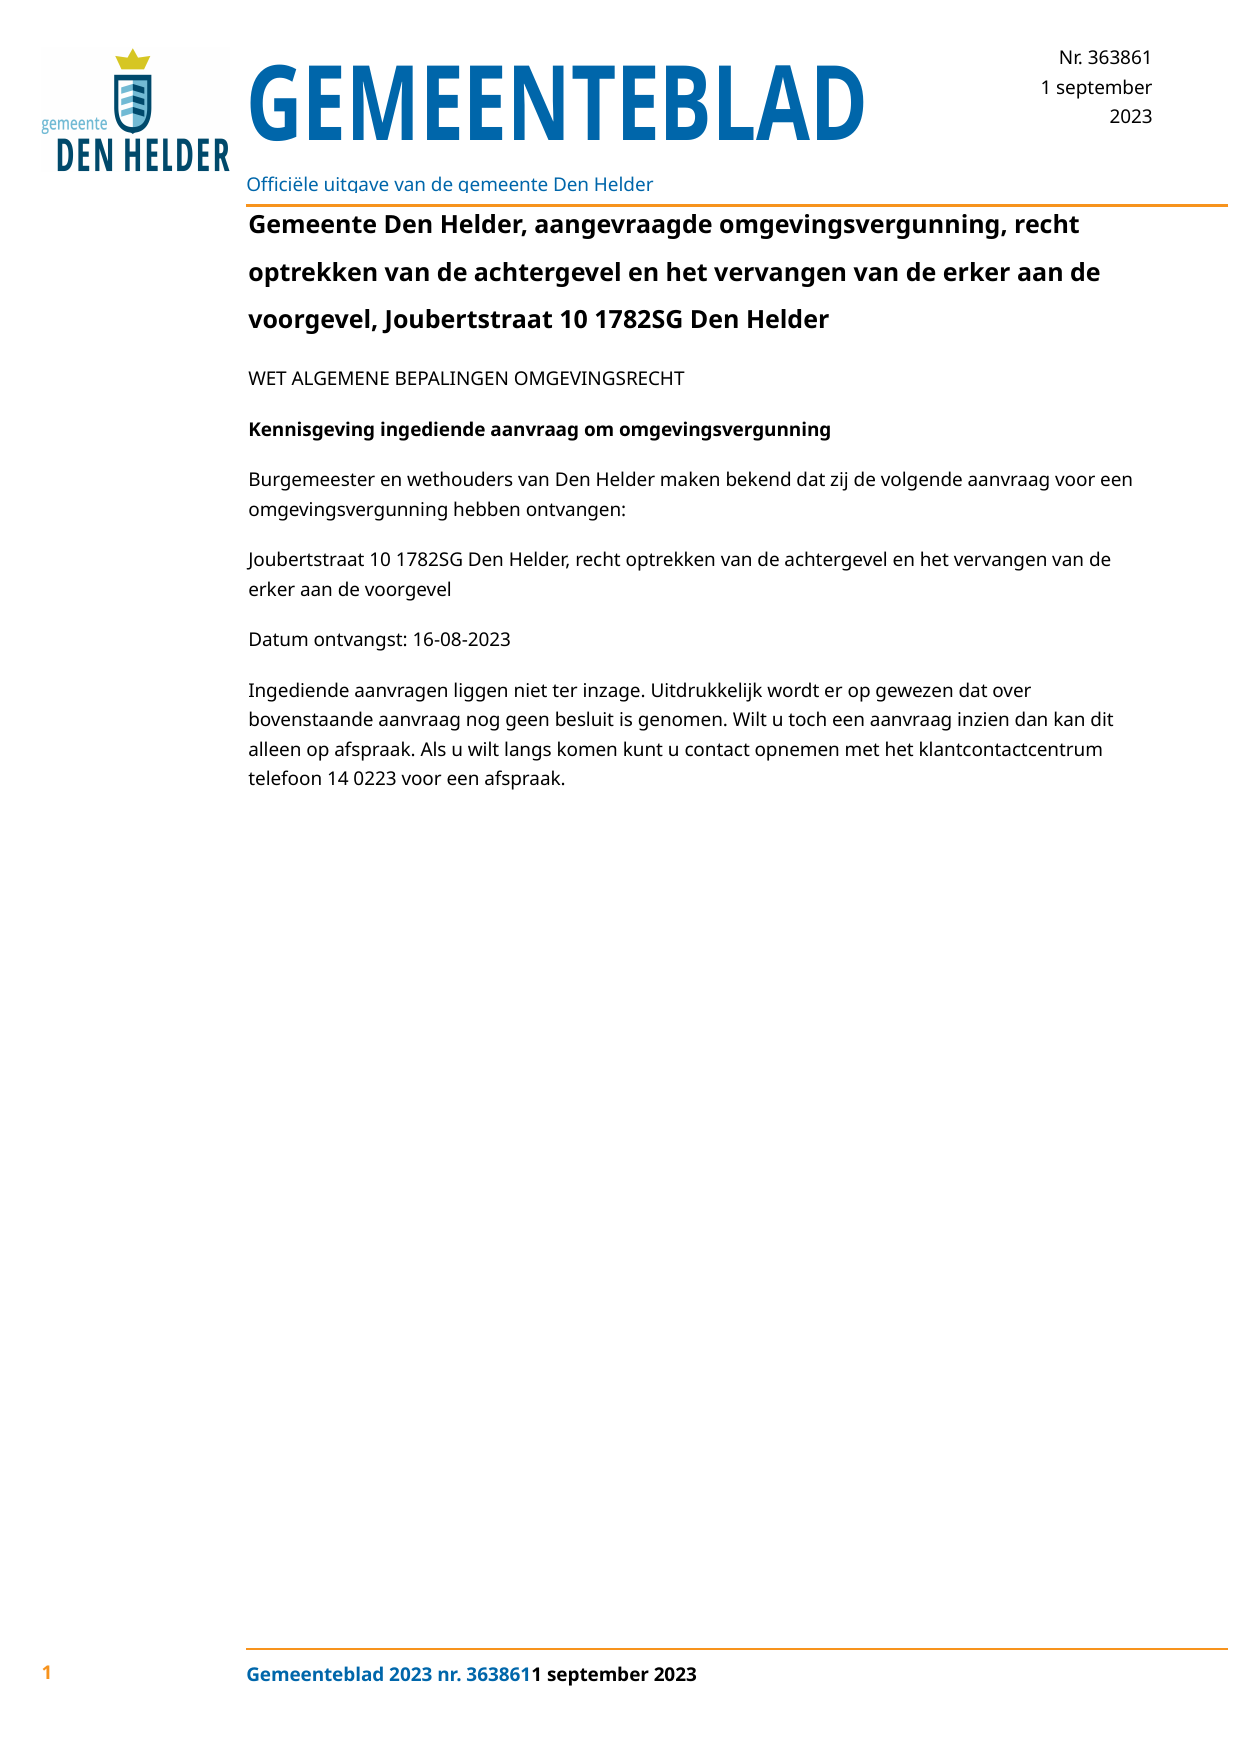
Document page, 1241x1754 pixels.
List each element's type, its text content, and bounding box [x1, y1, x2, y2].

picture [100, 154, 106, 172]
text Burgemeester en wethouders van Den Helder maken bekend dat zij de volgende aanvraag voor een omgevingsvergunning hebben ontvangen: [248, 466, 1152, 522]
picture [130, 157, 135, 172]
picture [182, 144, 187, 165]
text Datum ontvangst: 16-08-2023 [248, 626, 1152, 652]
picture [63, 144, 68, 165]
text Ingediende aanvragen liggen niet ter inzage. Uitdrukkelijk wordt er op gewezen dat over bovenstaande aanvraag nog geen besluit is genomen. Wilt u toch een aanvraag inzien dan kan dit alleen op afspraak. Als u wilt langs komen kunt u contact opnemen met het klantcontactcentrum telefoon 14 0223 voor een afspraak. [248, 677, 1152, 791]
picture [220, 160, 224, 172]
picture [41, 47, 231, 172]
text WET ALGEMENE BEPALINGEN OMGEVINGSRECHT [248, 366, 1152, 391]
text Kennisgeving ingediende aanvraag om omgevingsvergunning [248, 416, 1152, 442]
text Gemeente Den Helder, aangevraagde omgevingsvergunning, recht optrekken van de achtergevel en het vervangen van de erker aan de voorgevel, Joubertstraat 10 1782SG Den Helder [248, 207, 1152, 336]
text Joubertstraat 10 1782SG Den Helder, recht optrekken van de achtergevel en het vervangen van de erker aan de voorgevel [248, 546, 1152, 602]
